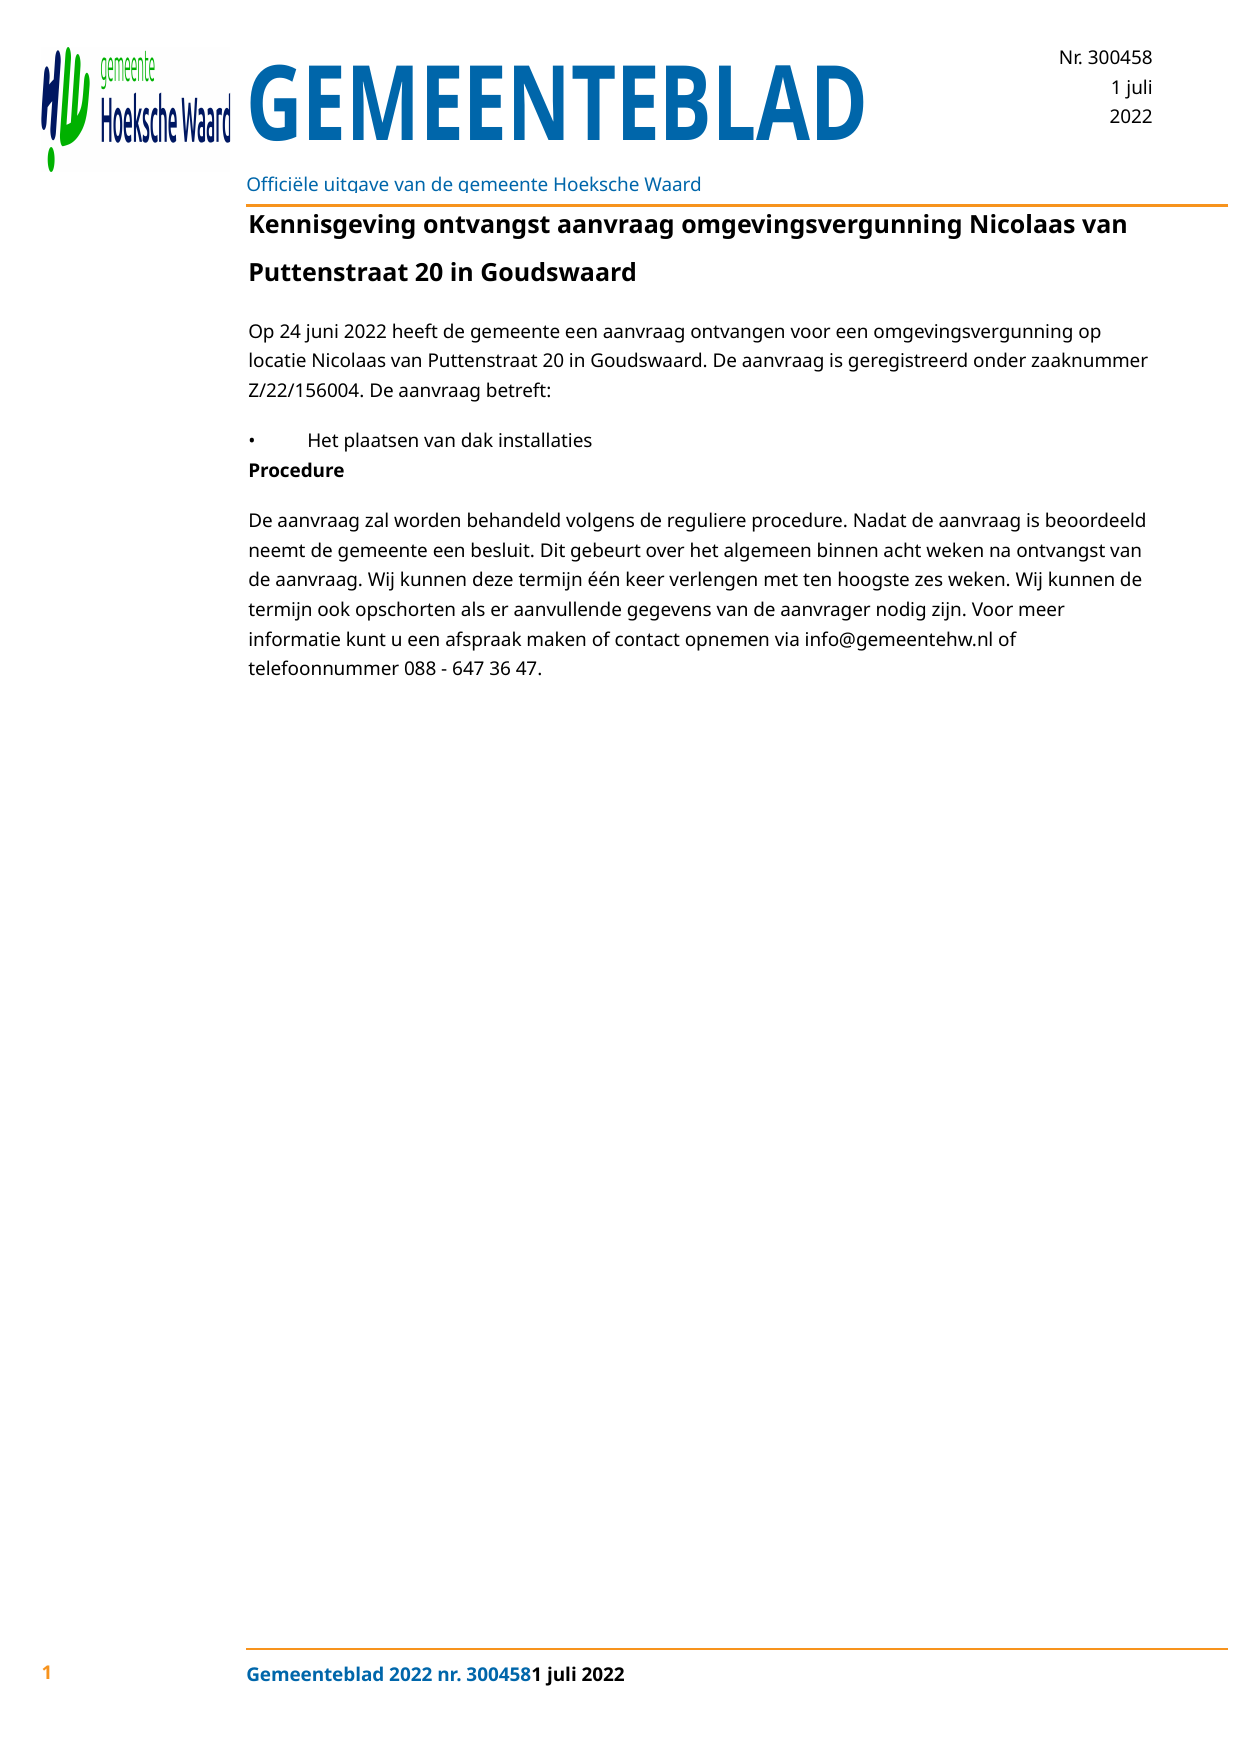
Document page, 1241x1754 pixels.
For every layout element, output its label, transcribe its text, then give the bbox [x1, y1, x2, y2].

text Op 24 juni 2022 heeft de gemeente een aanvraag ontvangen voor een omgevingsvergunning op locatie Nicolaas van Puttenstraat 20 in Goudswaard. De aanvraag is geregistreerd onder zaaknummer Z/22/156004. De aanvraag betreft: [248, 318, 1152, 403]
text Procedure [248, 457, 1152, 483]
picture [41, 47, 231, 172]
text Kennisgeving ontvangst aanvraag omgevingsvergunning Nicolaas van Puttenstraat 20 in Goudswaard [248, 207, 1152, 288]
list Het plaatsen van dak installaties [248, 427, 1152, 453]
text De aanvraag zal worden behandeld volgens de reguliere procedure. Nadat de aanvraag is beoordeeld neemt de gemeente een besluit. Dit gebeurt over het algemeen binnen acht weken na ontvangst van de aanvraag. Wij kunnen deze termijn één keer verlengen met ten hoogste zes weken. Wij kunnen de termijn ook opschorten als er aanvullende gegevens van de aanvrager nodig zijn. Voor meer informatie kunt u een afspraak maken of contact opnemen via info@gemeentehw.nl of telefoonnummer 088 - 647 36 47. [248, 507, 1152, 681]
